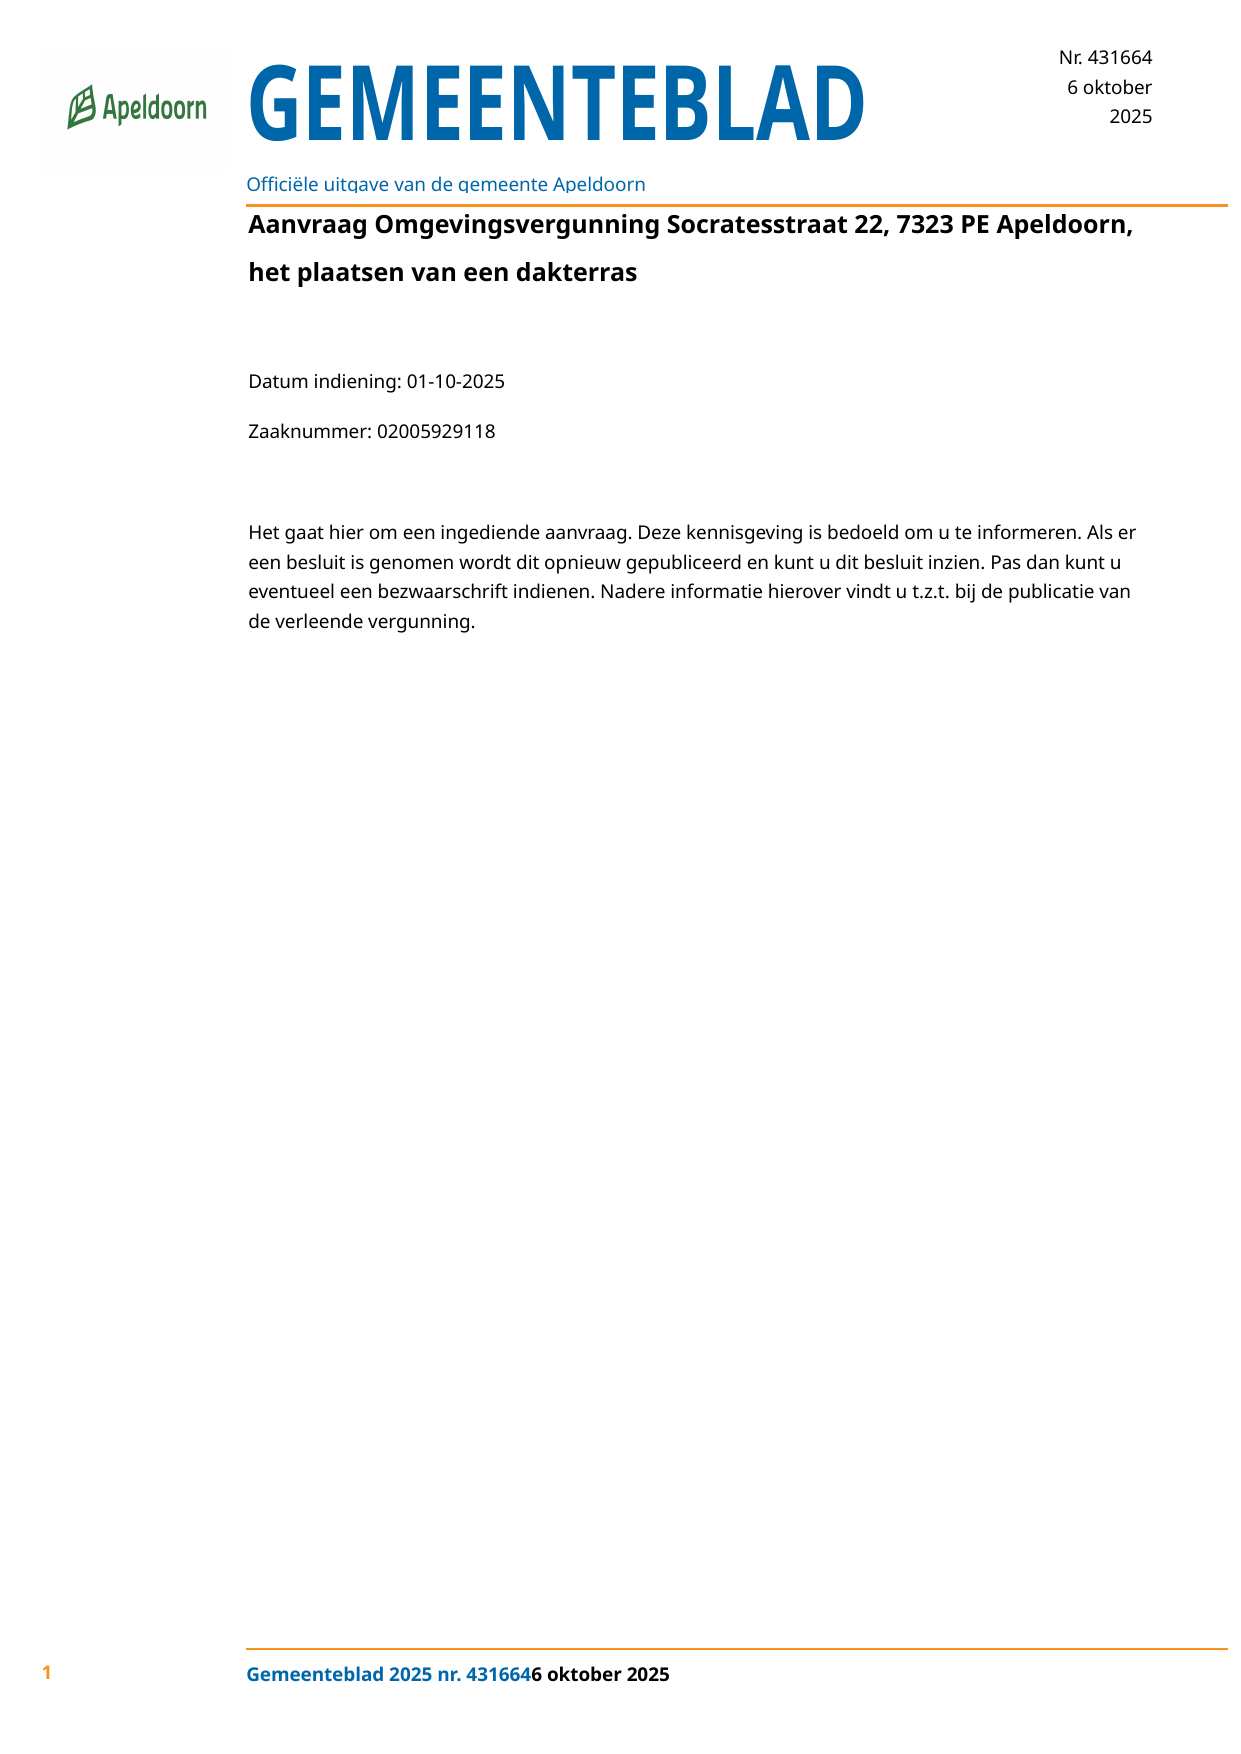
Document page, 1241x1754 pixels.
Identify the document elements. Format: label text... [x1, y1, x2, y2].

text Zaaknummer: 02005929118 [248, 419, 1152, 444]
text Aanvraag Omgevingsvergunning Socratesstraat 22, 7323 PE Apeldoorn, het plaatsen van een dakterras [248, 207, 1152, 288]
text Datum indiening: 01-10-2025 [248, 368, 1152, 394]
picture [41, 47, 231, 172]
text Het gaat hier om een ingediende aanvraag. Deze kennisgeving is bedoeld om u te informeren. Als er een besluit is genomen wordt dit opnieuw gepubliceerd en kunt u dit besluit inzien. Pas dan kunt u eventueel een bezwaarschrift indienen. Nadere informatie hierover vindt u t.z.t. bij de publicatie van de verleende vergunning. [248, 519, 1152, 634]
